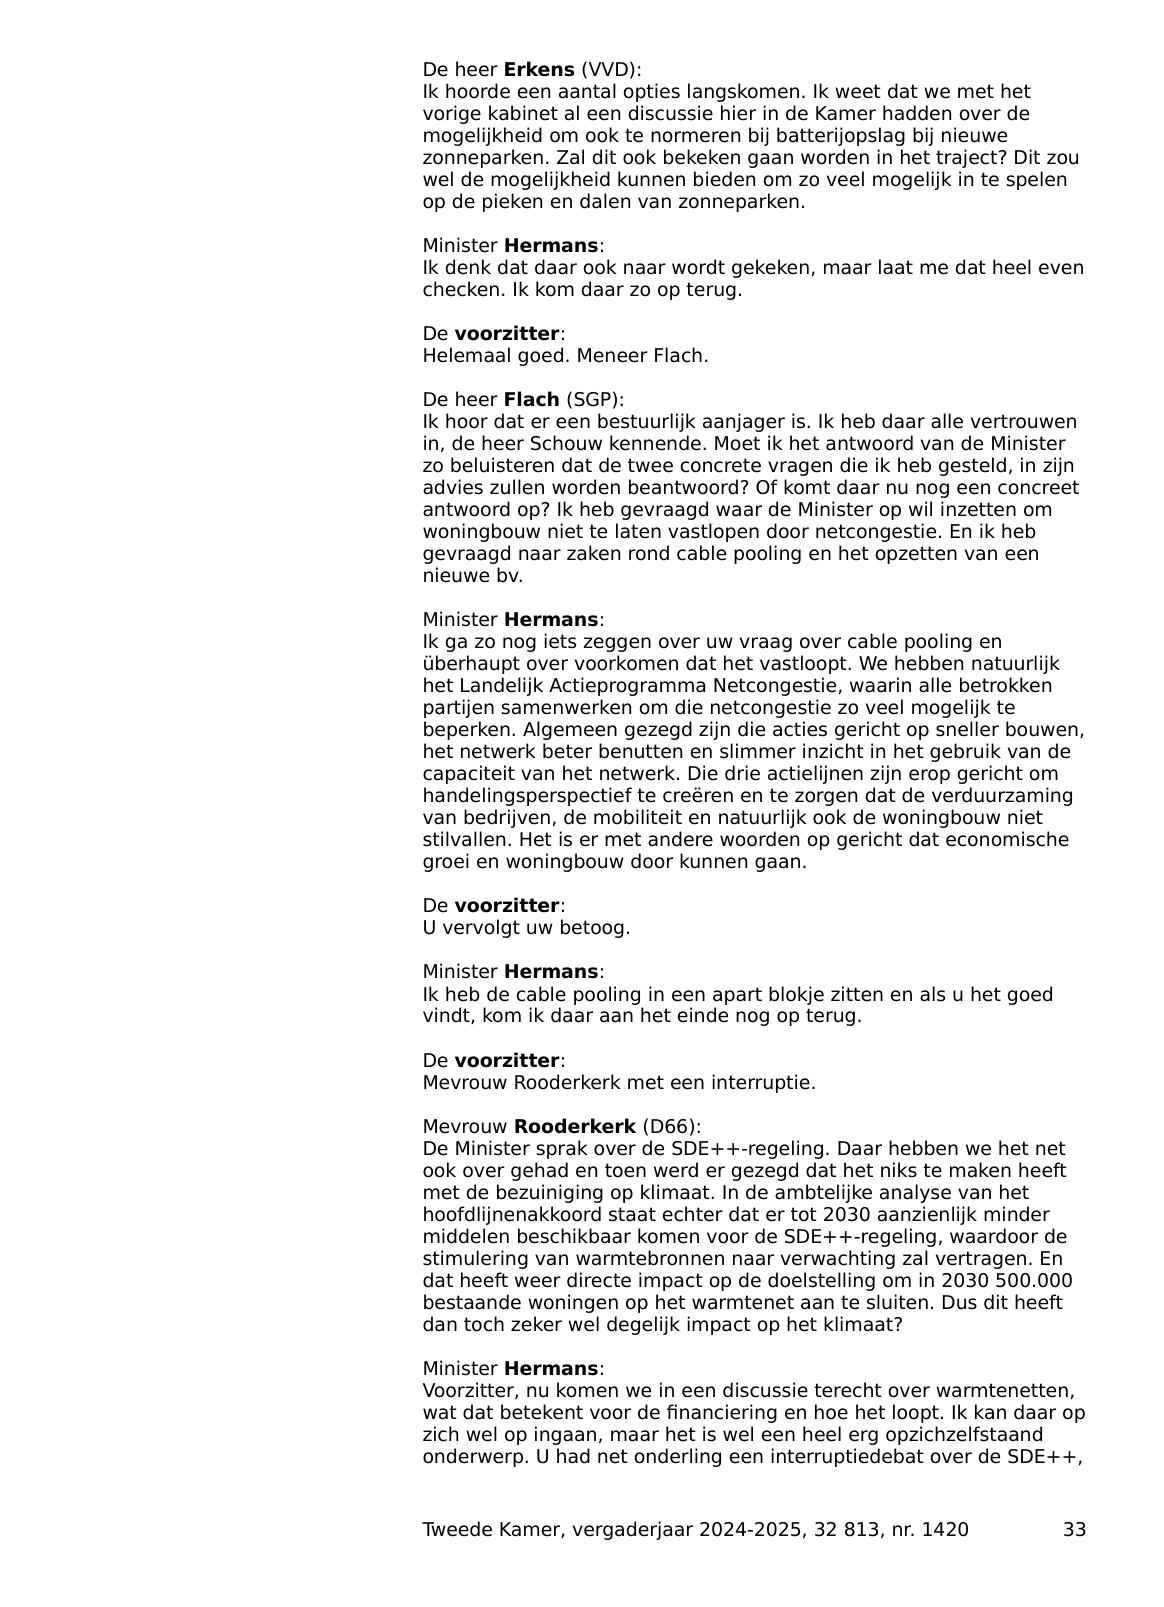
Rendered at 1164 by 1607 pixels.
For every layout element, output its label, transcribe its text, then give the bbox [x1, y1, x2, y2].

text De heer Flach (SGP): [422, 389, 1087, 411]
text Ik heb de cable pooling in een apart blokje zitten en als u het goed vindt, kom ik daar aan het einde nog op terug. [422, 983, 1087, 1027]
text Ik hoorde een aantal opties langskomen. Ik weet dat we met het vorige kabinet al een discussie hier in de Kamer hadden over de mogelijkheid om ook te normeren bij batterijopslag bij nieuwe zonneparken. Zal dit ook bekeken gaan worden in het traject? Dit zou wel de mogelijkheid kunnen bieden om zo veel mogelijk in te spelen op de pieken en dalen van zonneparken. [422, 81, 1087, 213]
text Minister Hermans: [422, 609, 1087, 631]
text Ik ga zo nog iets zeggen over uw vraag over cable pooling en überhaupt over voorkomen dat het vastloopt. We hebben natuurlijk het Landelijk Actieprogramma Netcongestie, waarin alle betrokken partijen samenwerken om die netcongestie zo veel mogelijk te beperken. Algemeen gezegd zijn die acties gericht op sneller bouwen, het netwerk beter benutten en slimmer inzicht in het gebruik van de capaciteit van het netwerk. Die drie actielijnen zijn erop gericht om handelingsperspectief te creëren en te zorgen dat de verduurzaming van bedrijven, de mobiliteit en natuurlijk ook de woningbouw niet stilvallen. Het is er met andere woorden op gericht dat economische groei en woningbouw door kunnen gaan. [422, 631, 1087, 873]
text Helemaal goed. Meneer Flach. [422, 345, 1087, 367]
text Minister Hermans: [422, 1358, 1087, 1380]
text Mevrouw Rooderkerk (D66): [422, 1116, 1087, 1138]
text De voorzitter: [422, 895, 1087, 917]
text Ik hoor dat er een bestuurlijk aanjager is. Ik heb daar alle vertrouwen in, de heer Schouw kennende. Moet ik het antwoord van de Minister zo beluisteren dat de twee concrete vragen die ik heb gesteld, in zijn advies zullen worden beantwoord? Of komt daar nu nog een concreet antwoord op? Ik heb gevraagd waar de Minister op wil inzetten om woningbouw niet te laten vastlopen door netcongestie. En ik heb gevraagd naar zaken rond cable pooling en het opzetten van een nieuwe bv. [422, 411, 1087, 587]
text U vervolgt uw betoog. [422, 917, 1087, 939]
text De voorzitter: [422, 323, 1087, 345]
text Minister Hermans: [422, 961, 1087, 983]
text De Minister sprak over de SDE++-regeling. Daar hebben we het net ook over gehad en toen werd er gezegd dat het niks te maken heeft met de bezuiniging op klimaat. In de ambtelijke analyse van het hoofdlijnenakkoord staat echter dat er tot 2030 aanzienlijk minder middelen beschikbaar komen voor de SDE++-regeling, waardoor de stimulering van warmtebronnen naar verwachting zal vertragen. En dat heeft weer directe impact op de doelstelling om in 2030 500.000 bestaande woningen op het warmtenet aan te sluiten. Dus dit heeft dan toch zeker wel degelijk impact op het klimaat? [422, 1138, 1087, 1336]
text Mevrouw Rooderkerk met een interruptie. [422, 1072, 1087, 1093]
text Minister Hermans: [422, 235, 1087, 257]
text Ik denk dat daar ook naar wordt gekeken, maar laat me dat heel even checken. Ik kom daar zo op terug. [422, 257, 1087, 301]
text Voorzitter, nu komen we in een discussie terecht over warmtenetten, wat dat betekent voor de financiering en hoe het loopt. Ik kan daar op zich wel op ingaan, maar het is wel een heel erg opzichzelfstaand onderwerp. U had net onderling een interruptiedebat over de SDE++, [422, 1380, 1087, 1468]
text De voorzitter: [422, 1049, 1087, 1072]
text De heer Erkens (VVD): [422, 59, 1087, 81]
